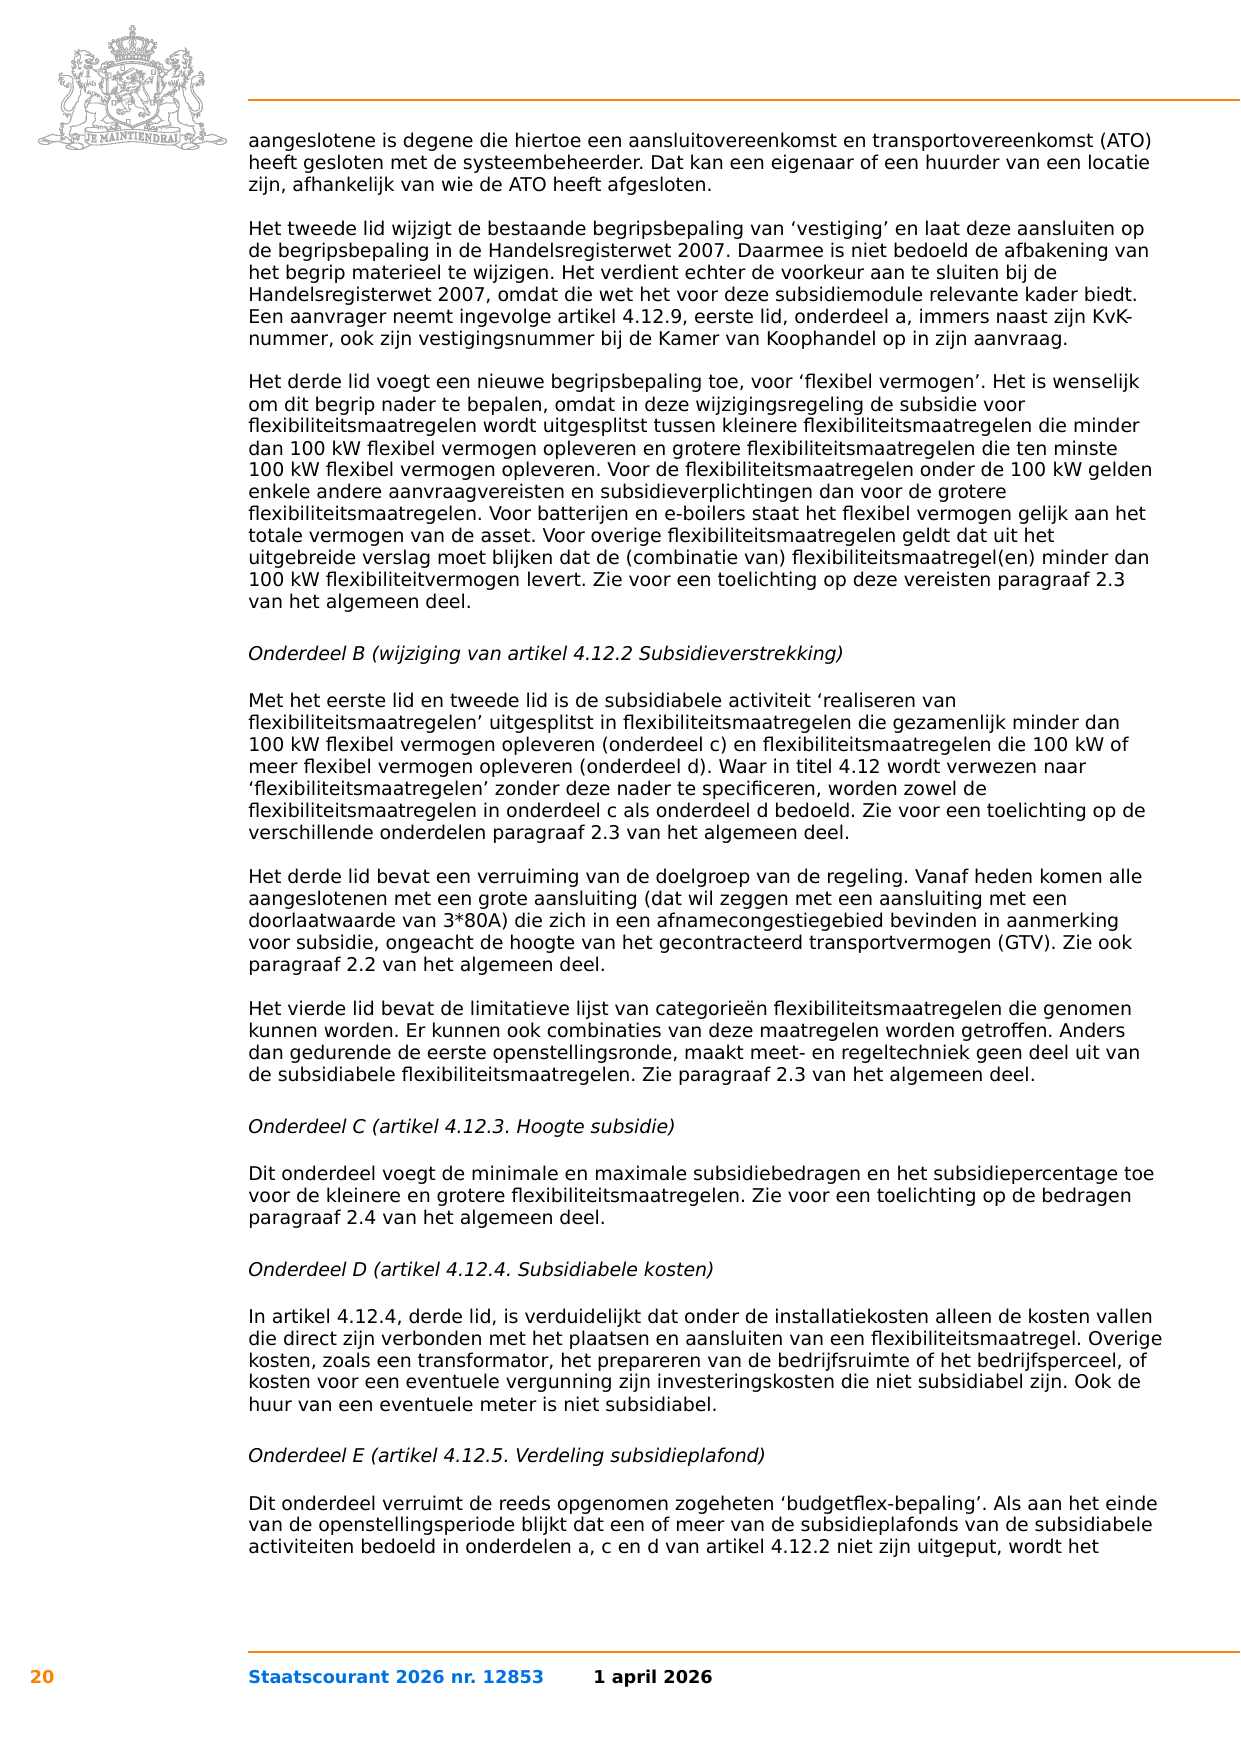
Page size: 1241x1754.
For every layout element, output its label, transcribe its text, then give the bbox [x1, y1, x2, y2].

subtitle Onderdeel B (wijziging van artikel 4.12.2 Subsidieverstrekking) [248, 643, 1163, 665]
text Met het eerste lid en tweede lid is de subsidiabele activiteit ‘realiseren van flexibiliteitsmaatregelen’ uitgesplitst in flexibiliteitsmaatregelen die gezamenlijk minder dan 100 kW flexibel vermogen opleveren (onderdeel c) en flexibiliteitsmaatregelen die 100 kW of meer flexibel vermogen opleveren (onderdeel d). Waar in titel 4.12 wordt verwezen naar ‘flexibiliteitsmaatregelen’ zonder deze nader te specificeren, worden zowel de flexibiliteitsmaatregelen in onderdeel c als onderdeel d bedoeld. Zie voor een toelichting op de verschillende onderdelen paragraaf 2.3 van het algemeen deel. [248, 690, 1163, 844]
text Het derde lid voegt een nieuwe begripsbepaling toe, voor ‘flexibel vermogen’. Het is wenselijk om dit begrip nader te bepalen, omdat in deze wijzigingsregeling de subsidie voor flexibiliteitsmaatregelen wordt uitgesplitst tussen kleinere flexibiliteitsmaatregelen die minder dan 100 kW flexibel vermogen opleveren en grotere flexibiliteitsmaatregelen die ten minste 100 kW flexibel vermogen opleveren. Voor de flexibiliteitsmaatregelen onder de 100 kW gelden enkele andere aanvraagvereisten en subsidieverplichtingen dan voor de grotere flexibiliteitsmaatregelen. Voor batterijen en e-boilers staat het flexibel vermogen gelijk aan het totale vermogen van de asset. Voor overige flexibiliteitsmaatregelen geldt dat uit het uitgebreide verslag moet blijken dat de (combinatie van) flexibiliteitsmaatregel(en) minder dan 100 kW flexibiliteitvermogen levert. Zie voor een toelichting op deze vereisten paragraaf 2.3 van het algemeen deel. [248, 371, 1163, 613]
text Het tweede lid wijzigt de bestaande begripsbepaling van ‘vestiging’ en laat deze aansluiten op de begripsbepaling in de Handelsregisterwet 2007. Daarmee is niet bedoeld de afbakening van het begrip materieel te wijzigen. Het verdient echter de voorkeur aan te sluiten bij de Handelsregisterwet 2007, omdat die wet het voor deze subsidiemodule relevante kader biedt. Een aanvrager neemt ingevolge artikel 4.12.9, eerste lid, onderdeel a, immers naast zijn KvK-nummer, ook zijn vestigingsnummer bij de Kamer van Koophandel op in zijn aanvraag. [248, 218, 1163, 349]
text Het derde lid bevat een verruiming van de doelgroep van de regeling. Vanaf heden komen alle aangeslotenen met een grote aansluiting (dat wil zeggen met een aansluiting met een doorlaatwaarde van 3*80A) die zich in een afnamecongestiegebied bevinden in aanmerking voor subsidie, ongeacht de hoogte van het gecontracteerd transportvermogen (GTV). Zie ook paragraaf 2.2 van het algemeen deel. [248, 866, 1163, 976]
text In artikel 4.12.4, derde lid, is verduidelijkt dat onder de installatiekosten alleen de kosten vallen die direct zijn verbonden met het plaatsen en aansluiten van een flexibiliteitsmaatregel. Overige kosten, zoals een transformator, het prepareren van de bedrijfsruimte of het bedrijfsperceel, of kosten voor een eventuele vergunning zijn investeringskosten die niet subsidiabel zijn. Ook de huur van een eventuele meter is niet subsidiabel. [248, 1306, 1163, 1415]
picture [38, 25, 227, 150]
text Dit onderdeel voegt de minimale en maximale subsidiebedragen en het subsidiepercentage toe voor de kleinere en grotere flexibiliteitsmaatregelen. Zie voor een toelichting op de bedragen paragraaf 2.4 van het algemeen deel. [248, 1163, 1163, 1228]
subtitle Onderdeel D (artikel 4.12.4. Subsidiabele kosten) [248, 1258, 1163, 1281]
subtitle Onderdeel C (artikel 4.12.3. Hoogte subsidie) [248, 1116, 1163, 1138]
subtitle Onderdeel E (artikel 4.12.5. Verdeling subsidieplafond) [248, 1445, 1163, 1467]
text Dit onderdeel verruimt de reeds opgenomen zogeheten ‘budgetflex-bepaling’. Als aan het einde van de openstellingsperiode blijkt dat een of meer van de subsidieplafonds van de subsidiabele activiteiten bedoeld in onderdelen a, c en d van artikel 4.12.2 niet zijn uitgeput, wordt het [248, 1492, 1163, 1558]
text aangeslotene is degene die hiertoe een aansluitovereenkomst en transportovereenkomst (ATO) heeft gesloten met de systeembeheerder. Dat kan een eigenaar of een huurder van een locatie zijn, afhankelijk van wie de ATO heeft afgesloten. [248, 130, 1163, 196]
text Het vierde lid bevat de limitatieve lijst van categorieën flexibiliteitsmaatregelen die genomen kunnen worden. Er kunnen ook combinaties van deze maatregelen worden getroffen. Anders dan gedurende de eerste openstellingsronde, maakt meet- en regeltechniek geen deel uit van de subsidiabele flexibiliteitsmaatregelen. Zie paragraaf 2.3 van het algemeen deel. [248, 998, 1163, 1086]
